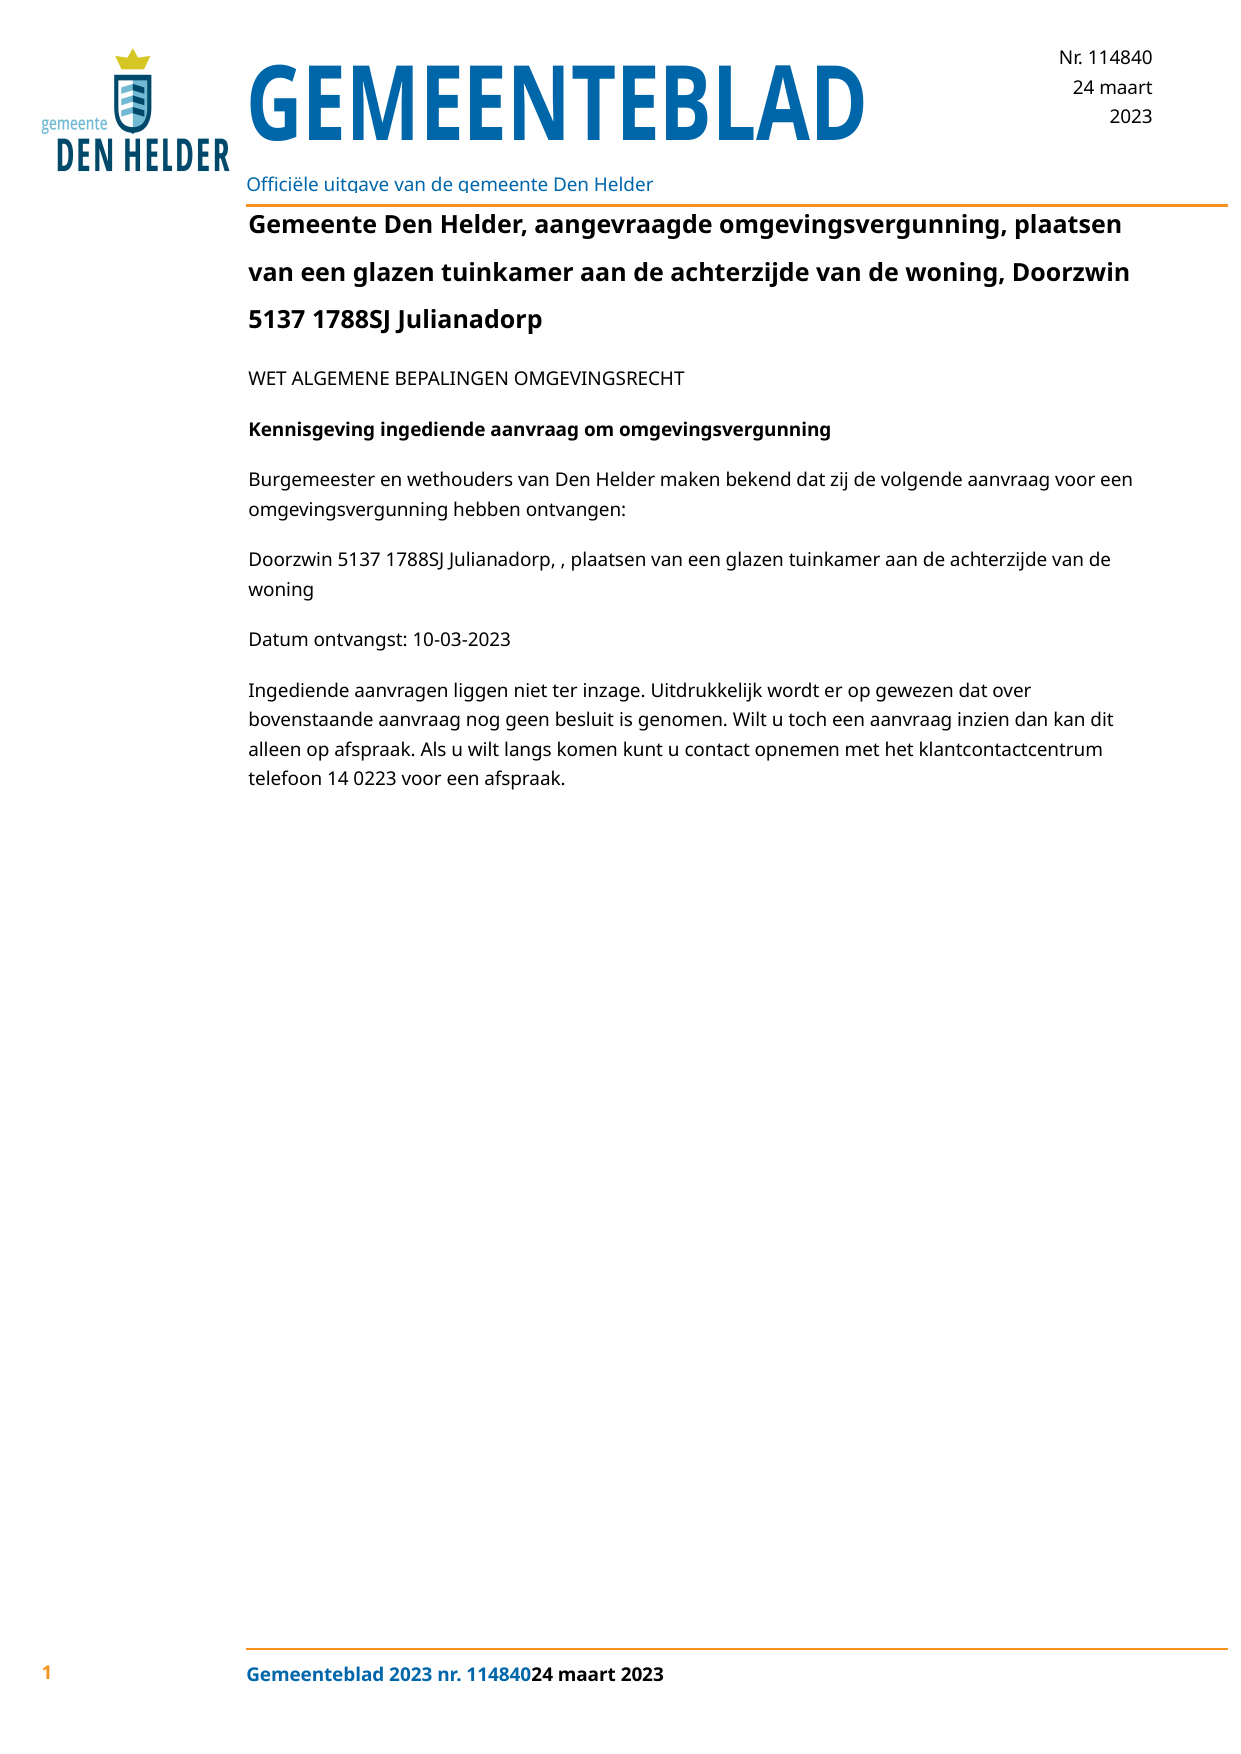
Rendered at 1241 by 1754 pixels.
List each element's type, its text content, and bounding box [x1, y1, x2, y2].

picture [130, 157, 135, 172]
text Doorzwin 5137 1788SJ Julianadorp, , plaatsen van een glazen tuinkamer aan de achterzijde van de woning [248, 546, 1152, 602]
text Datum ontvangst: 10-03-2023 [248, 626, 1152, 652]
picture [182, 144, 187, 165]
picture [220, 160, 224, 172]
text WET ALGEMENE BEPALINGEN OMGEVINGSRECHT [248, 366, 1152, 391]
text Ingediende aanvragen liggen niet ter inzage. Uitdrukkelijk wordt er op gewezen dat over bovenstaande aanvraag nog geen besluit is genomen. Wilt u toch een aanvraag inzien dan kan dit alleen op afspraak. Als u wilt langs komen kunt u contact opnemen met het klantcontactcentrum telefoon 14 0223 voor een afspraak. [248, 677, 1152, 791]
picture [41, 47, 231, 172]
picture [100, 154, 106, 172]
text Burgemeester en wethouders van Den Helder maken bekend dat zij de volgende aanvraag voor een omgevingsvergunning hebben ontvangen: [248, 466, 1152, 522]
picture [63, 144, 68, 165]
text Gemeente Den Helder, aangevraagde omgevingsvergunning, plaatsen van een glazen tuinkamer aan de achterzijde van de woning, Doorzwin 5137 1788SJ Julianadorp [248, 207, 1152, 336]
text Kennisgeving ingediende aanvraag om omgevingsvergunning [248, 416, 1152, 442]
